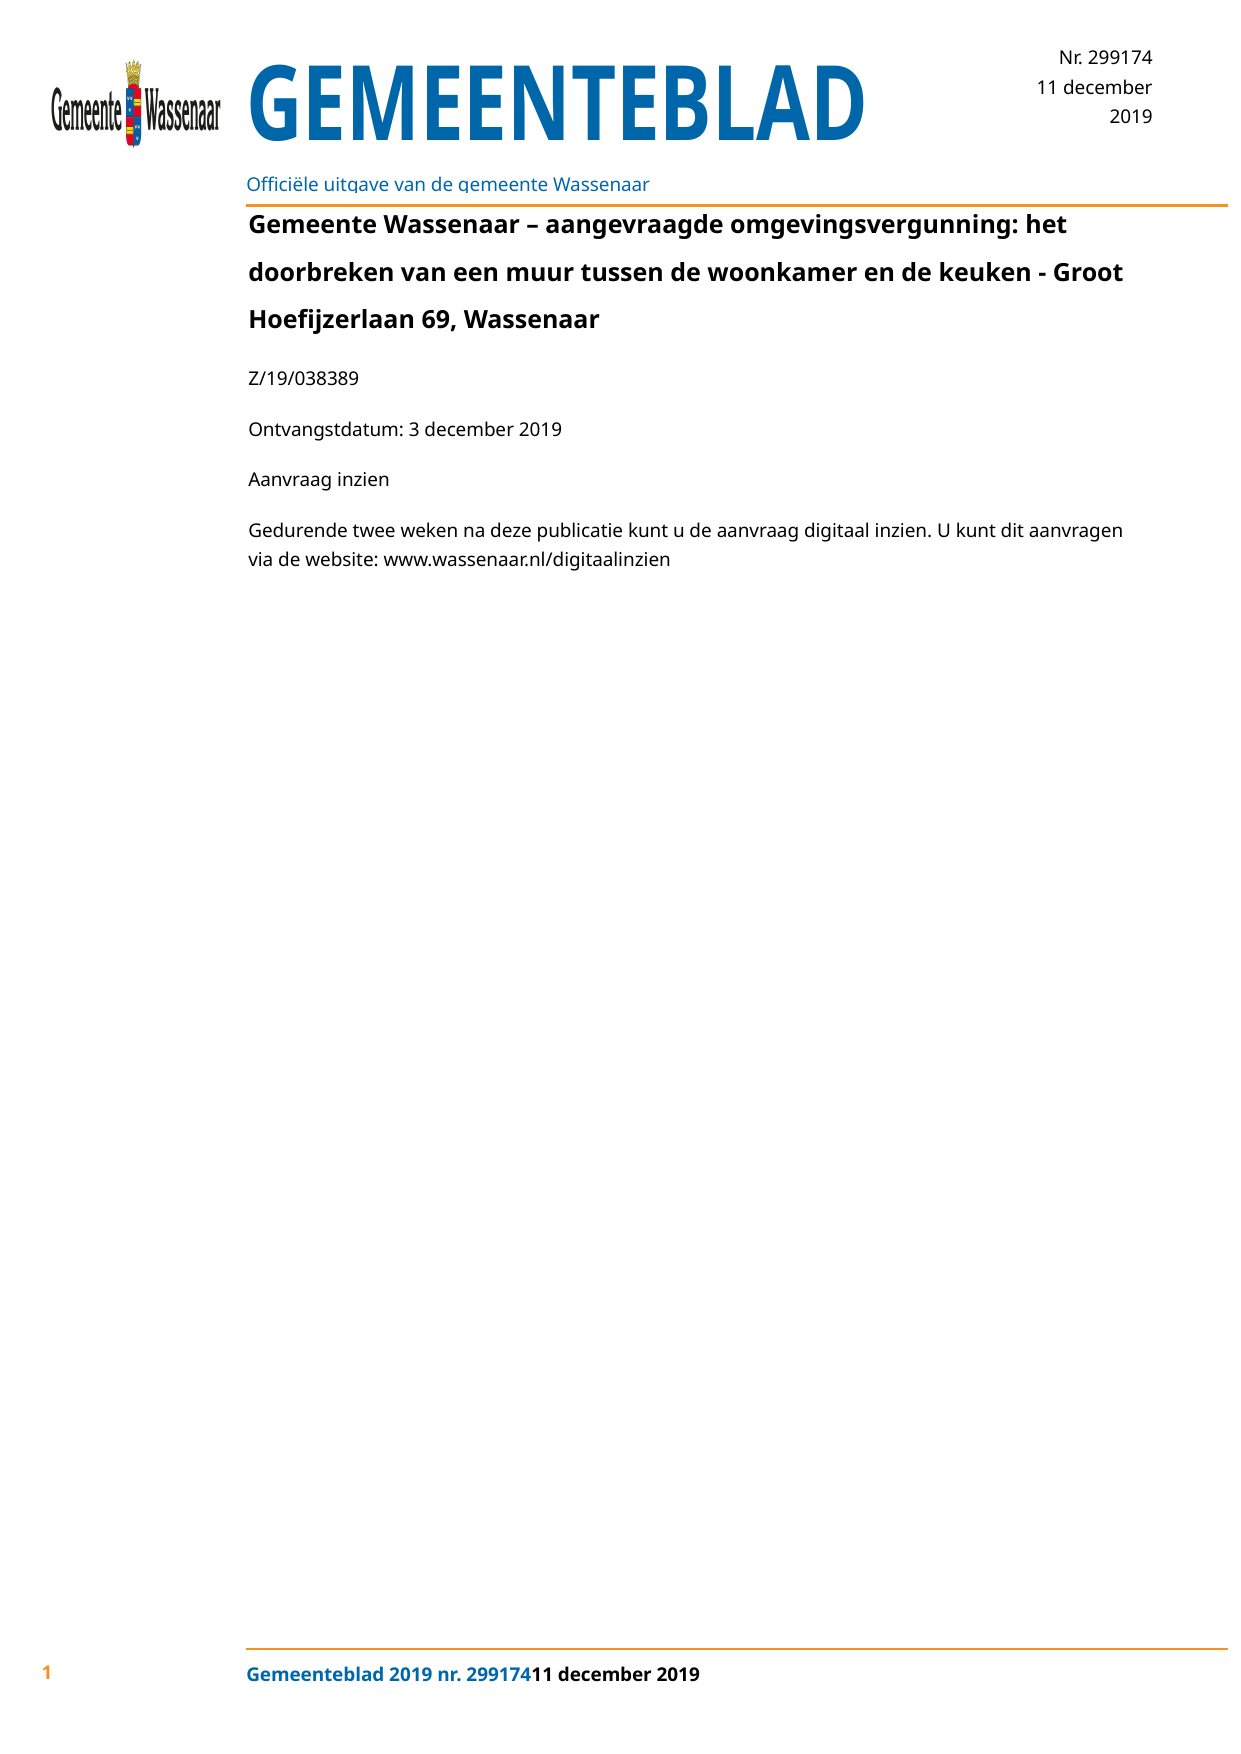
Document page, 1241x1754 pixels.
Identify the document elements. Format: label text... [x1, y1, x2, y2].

text Z/19/038389 [248, 366, 1152, 391]
text Ontvangstdatum: 3 december 2019 [248, 416, 1152, 442]
text Aanvraag inzien [248, 466, 1152, 492]
text Gemeente Wassenaar – aangevraagde omgevingsvergunning: het doorbreken van een muur tussen de woonkamer en de keuken - Groot Hoefijzerlaan 69, Wassenaar [248, 207, 1152, 336]
picture [41, 47, 231, 172]
text Gedurende twee weken na deze publicatie kunt u de aanvraag digitaal inzien. U kunt dit aanvragen via de website: www.wassenaar.nl/digitaalinzien [248, 517, 1152, 572]
